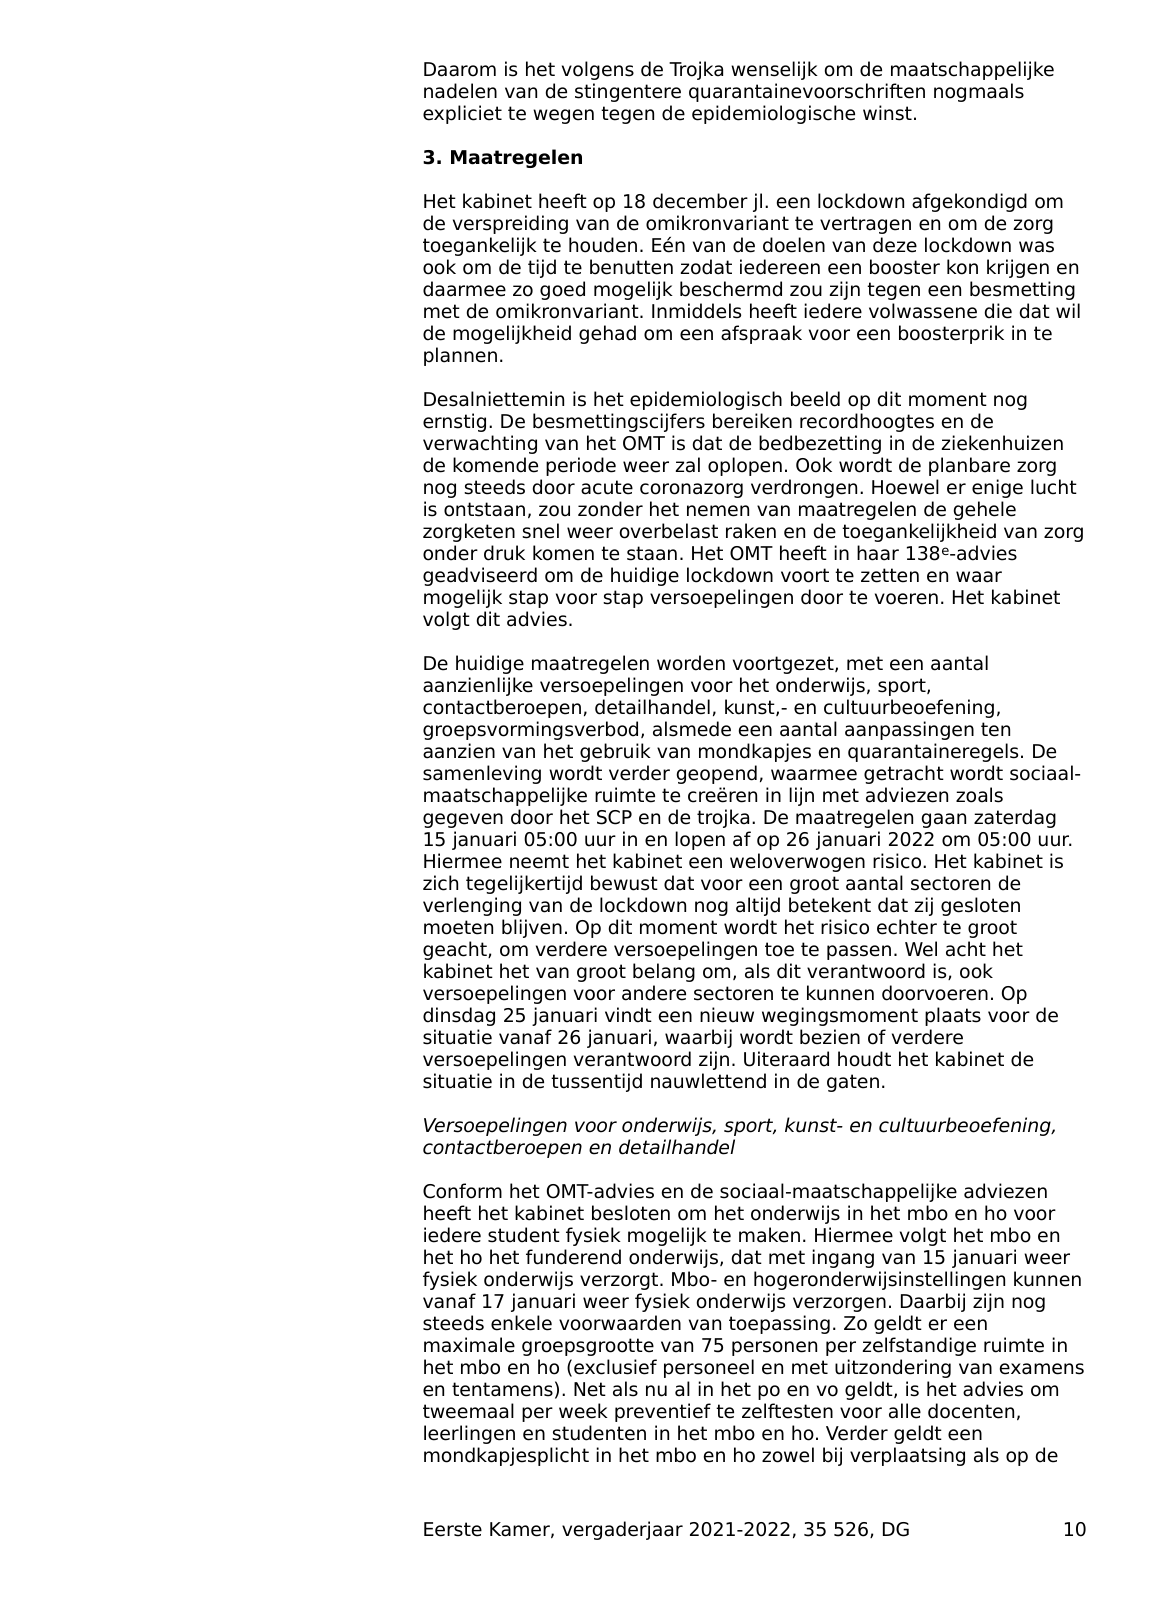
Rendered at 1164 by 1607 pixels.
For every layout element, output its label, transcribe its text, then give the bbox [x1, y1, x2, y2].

subtitle Versoepelingen voor onderwijs, sport, kunst- en cultuurbeoefening, contactberoepen en detailhandel [422, 1115, 1087, 1159]
text Daarom is het volgens de Trojka wenselijk om de maatschappelijke nadelen van de stingentere quarantainevoorschriften nogmaals expliciet te wegen tegen de epidemiologische winst. [422, 59, 1087, 125]
subtitle 3. Maatregelen [422, 147, 1087, 169]
text Conform het OMT-advies en de sociaal-maatschappelijke adviezen heeft het kabinet besloten om het onderwijs in het mbo en ho voor iedere student fysiek mogelijk te maken. Hiermee volgt het mbo en het ho het funderend onderwijs, dat met ingang van 15 januari weer fysiek onderwijs verzorgt. Mbo- en hogeronderwijsinstellingen kunnen vanaf 17 januari weer fysiek onderwijs verzorgen. Daarbij zijn nog steeds enkele voorwaarden van toepassing. Zo geldt er een maximale groepsgrootte van 75 personen per zelfstandige ruimte in het mbo en ho (exclusief personeel en met uitzondering van examens en tentamens). Net als nu al in het po en vo geldt, is het advies om tweemaal per week preventief te zelftesten voor alle docenten, leerlingen en studenten in het mbo en ho. Verder geldt een mondkapjesplicht in het mbo en ho zowel bij verplaatsing als op de [422, 1181, 1087, 1467]
text Desalniettemin is het epidemiologisch beeld op dit moment nog ernstig. De besmettingscijfers bereiken recordhoogtes en de verwachting van het OMT is dat de bedbezetting in de ziekenhuizen de komende periode weer zal oplopen. Ook wordt de planbare zorg nog steeds door acute coronazorg verdrongen. Hoewel er enige lucht is ontstaan, zou zonder het nemen van maatregelen de gehele zorgketen snel weer overbelast raken en de toegankelijkheid van zorg onder druk komen te staan. Het OMT heeft in haar 138e-advies geadviseerd om de huidige lockdown voort te zetten en waar mogelijk stap voor stap versoepelingen door te voeren. Het kabinet volgt dit advies. [422, 389, 1087, 631]
text Het kabinet heeft op 18 december jl. een lockdown afgekondigd om de verspreiding van de omikronvariant te vertragen en om de zorg toegankelijk te houden. Eén van de doelen van deze lockdown was ook om de tijd te benutten zodat iedereen een booster kon krijgen en daarmee zo goed mogelijk beschermd zou zijn tegen een besmetting met de omikronvariant. Inmiddels heeft iedere volwassene die dat wil de mogelijkheid gehad om een afspraak voor een boosterprik in te plannen. [422, 191, 1087, 367]
text De huidige maatregelen worden voortgezet, met een aantal aanzienlijke versoepelingen voor het onderwijs, sport, contactberoepen, detailhandel, kunst,- en cultuurbeoefening, groepsvormingsverbod, alsmede een aantal aanpassingen ten aanzien van het gebruik van mondkapjes en quarantaineregels. De samenleving wordt verder geopend, waarmee getracht wordt sociaal-maatschappelijke ruimte te creëren in lijn met adviezen zoals gegeven door het SCP en de trojka. De maatregelen gaan zaterdag 15 januari 05:00 uur in en lopen af op 26 januari 2022 om 05:00 uur. Hiermee neemt het kabinet een weloverwogen risico. Het kabinet is zich tegelijkertijd bewust dat voor een groot aantal sectoren de verlenging van de lockdown nog altijd betekent dat zij gesloten moeten blijven. Op dit moment wordt het risico echter te groot geacht, om verdere versoepelingen toe te passen. Wel acht het kabinet het van groot belang om, als dit verantwoord is, ook versoepelingen voor andere sectoren te kunnen doorvoeren. Op dinsdag 25 januari vindt een nieuw wegingsmoment plaats voor de situatie vanaf 26 januari, waarbij wordt bezien of verdere versoepelingen verantwoord zijn. Uiteraard houdt het kabinet de situatie in de tussentijd nauwlettend in de gaten. [422, 653, 1087, 1093]
